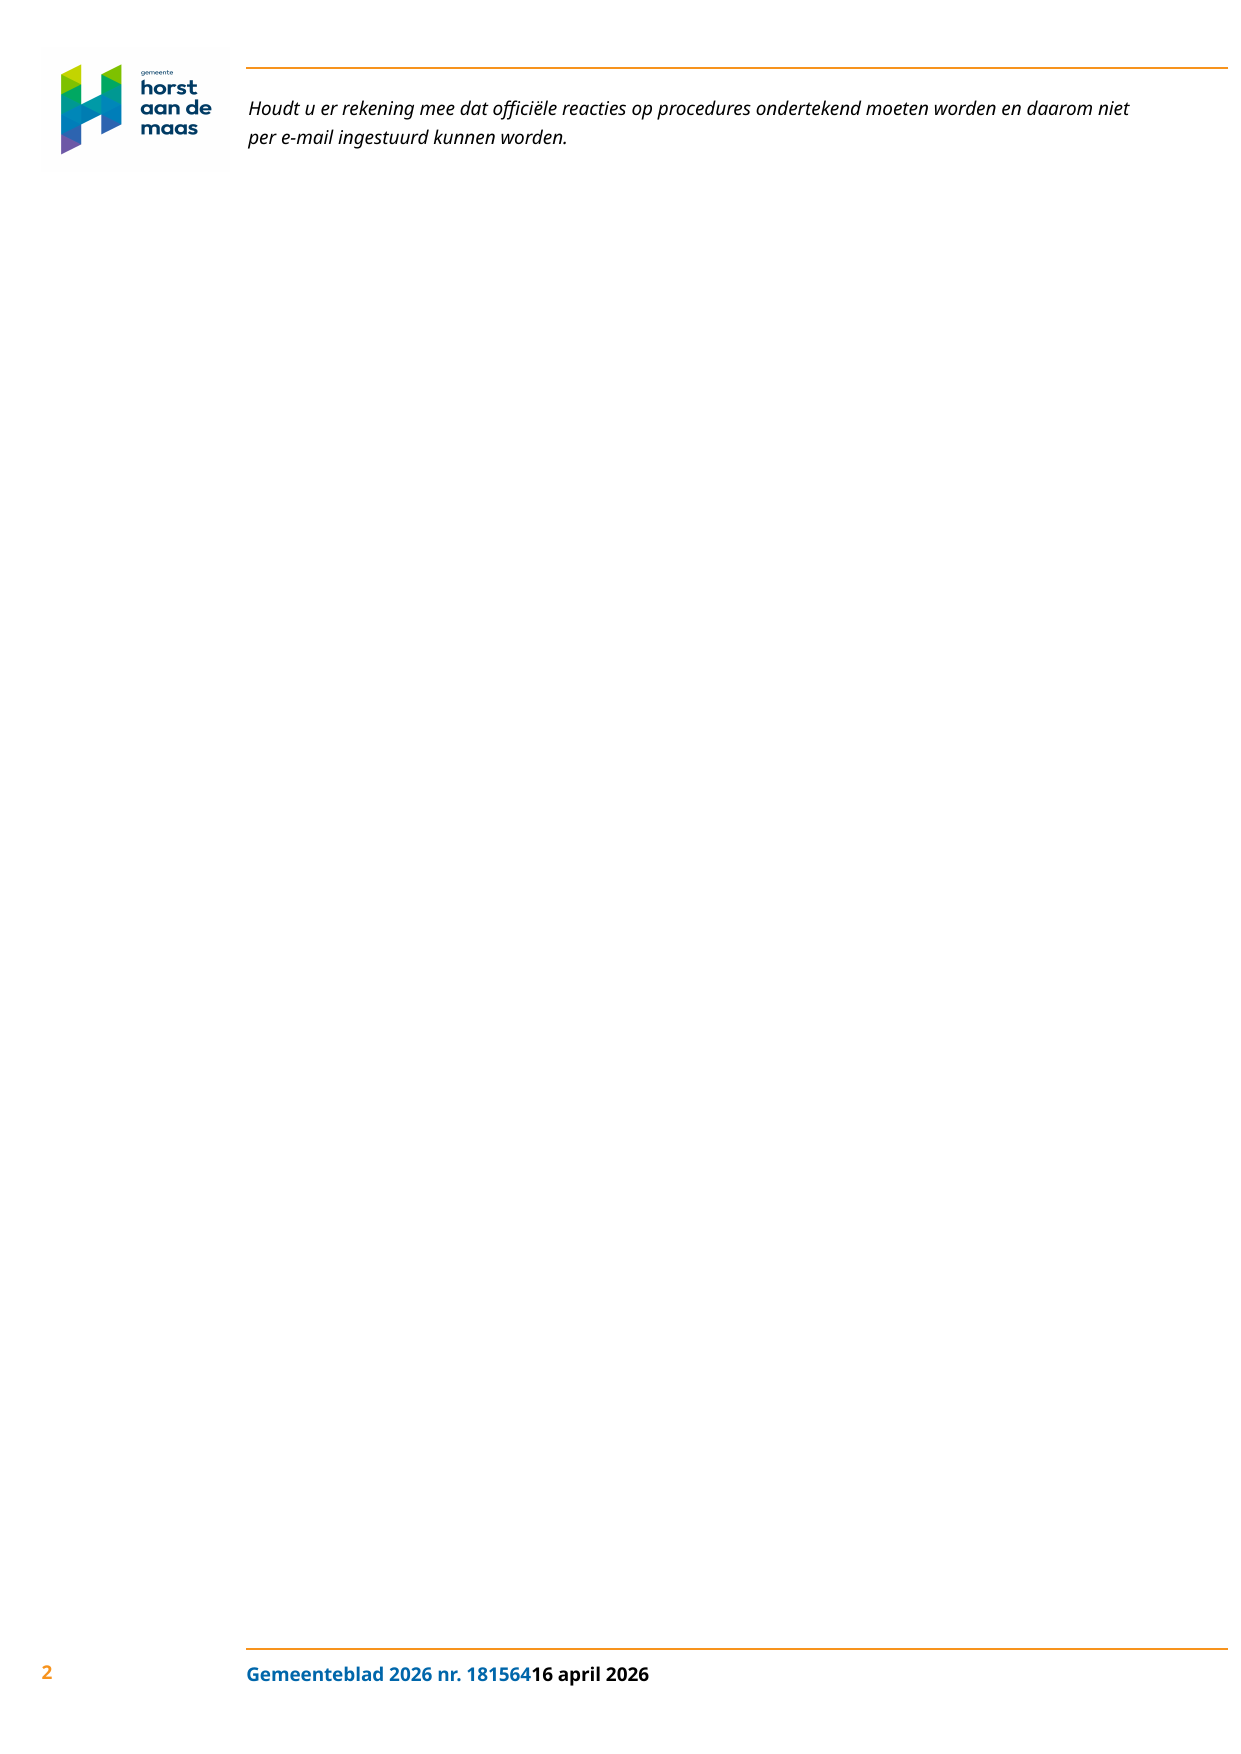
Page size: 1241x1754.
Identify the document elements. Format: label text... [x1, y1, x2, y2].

picture [41, 47, 231, 172]
text Houdt u er rekening mee dat officiële reacties op procedures ondertekend moeten worden en daarom niet per e-mail ingestuurd kunnen worden. [248, 95, 1152, 150]
